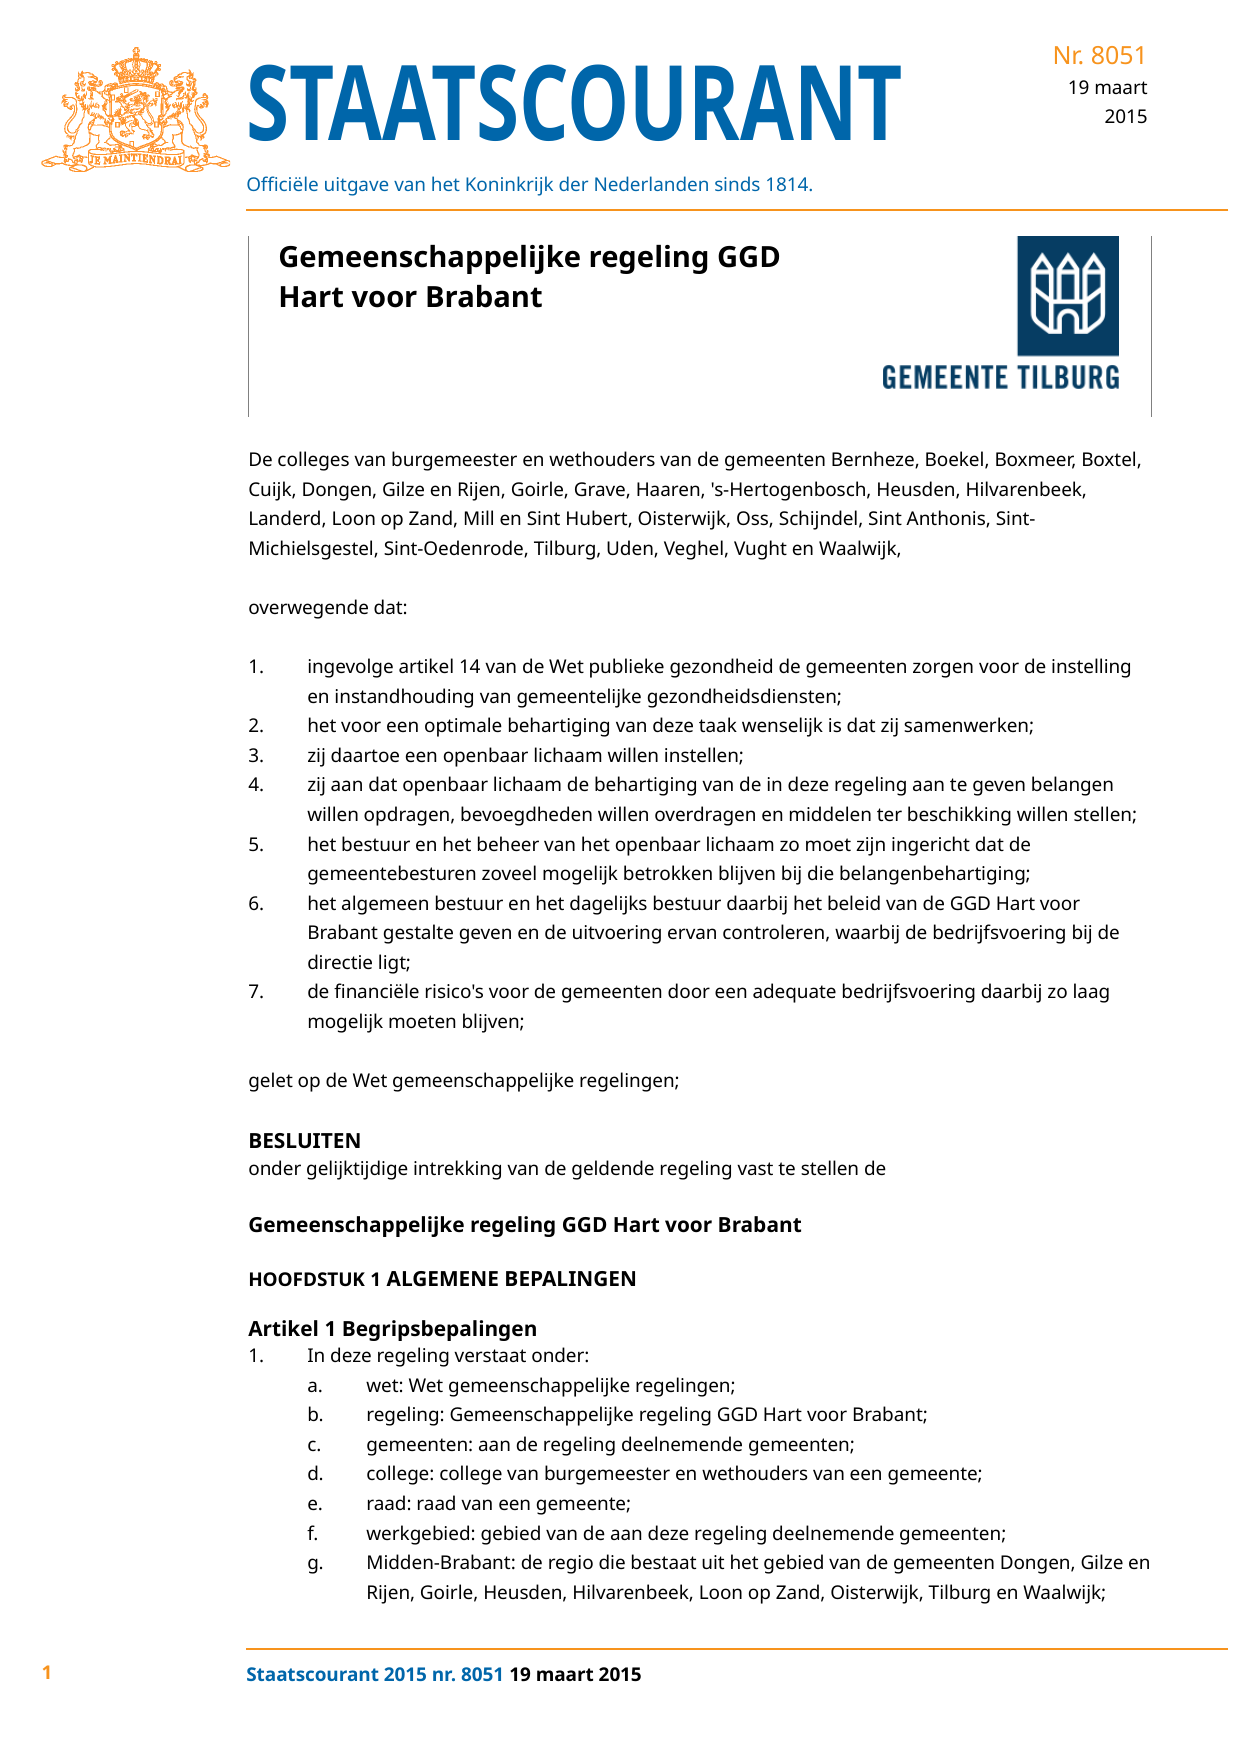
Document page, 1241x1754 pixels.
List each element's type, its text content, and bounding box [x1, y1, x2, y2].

list gemeenten: aan de regeling deelnemende gemeenten; [307, 1431, 1152, 1457]
table_header [850, 236, 1151, 417]
list regeling: Gemeenschappelijke regeling GGD Hart voor Brabant; [307, 1401, 1152, 1427]
text BESLUITEN [248, 1127, 1152, 1155]
text onder gelijktijdige intrekking van de geldende regeling vast te stellen de [248, 1155, 1152, 1181]
picture [41, 47, 231, 172]
list de financiële risico's voor de gemeenten door een adequate bedrijfsvoering daarbij zo laag mogelijk moeten blijven; [248, 979, 1152, 1034]
list zij aan dat openbaar lichaam de behartiging van de in deze regeling aan te geven belangen willen opdragen, bevoegdheden willen overdragen en middelen ter beschikking willen stellen; [248, 772, 1152, 827]
list ingevolge artikel 14 van de Wet publieke gezondheid de gemeenten zorgen voor de instelling en instandhouding van gemeentelijke gezondheidsdiensten; [248, 653, 1152, 708]
text overwegende dat: [248, 594, 1152, 620]
list het algemeen bestuur en het dagelijks bestuur daarbij het beleid van de GGD Hart voor Brabant gestalte geven en de uitvoering ervan controleren, waarbij de bedrijfsvoering bij de directie ligt; [248, 890, 1152, 975]
text gelet op de Wet gemeenschappelijke regelingen; [248, 1067, 1152, 1093]
list raad: raad van een gemeente; [307, 1490, 1152, 1516]
table_header Gemeenschappelijke regeling GGD Hart voor Brabant [249, 236, 850, 417]
text Artikel 1 Begripsbepalingen [248, 1314, 1152, 1342]
text De colleges van burgemeester en wethouders van de gemeenten Bernheze, Boekel, Boxmeer, Boxtel, Cuijk, Dongen, Gilze en Rijen, Goirle, Grave, Haaren, 's-Hertogenbosch, Heusden, Hilvarenbeek, Landerd, Loon op Zand, Mill en Sint Hubert, Oisterwijk, Oss, Schijndel, Sint Anthonis, Sint-Michielsgestel, Sint-Oedenrode, Tilburg, Uden, Veghel, Vught en Waalwijk, [248, 446, 1152, 561]
list zij daartoe een openbaar lichaam willen instellen; [248, 742, 1152, 768]
list het voor een optimale behartiging van deze taak wenselijk is dat zij samenwerken; [248, 712, 1152, 738]
list werkgebied: gebied van de aan deze regeling deelnemende gemeenten; [307, 1520, 1152, 1545]
picture [882, 236, 1119, 391]
list het bestuur en het beheer van het openbaar lichaam zo moet zijn ingericht dat de gemeentebesturen zoveel mogelijk betrokken blijven bij die belangenbehartiging; [248, 831, 1152, 886]
text Gemeenschappelijke regeling GGD Hart voor Brabant [248, 1210, 1152, 1239]
list wet: Wet gemeenschappelijke regelingen; [307, 1372, 1152, 1397]
list Midden-Brabant: de regio die bestaat uit het gebied van de gemeenten Dongen, Gilze en Rijen, Goirle, Heusden, Hilvarenbeek, Loon op Zand, Oisterwijk, Tilburg en Waalwijk; [307, 1549, 1152, 1604]
list In deze regeling verstaat onder: [248, 1342, 1152, 1368]
text HOOFDSTUK 1 ALGEMENE BEPALINGEN [248, 1264, 1152, 1293]
list college: college van burgemeester en wethouders van een gemeente; [307, 1461, 1152, 1486]
